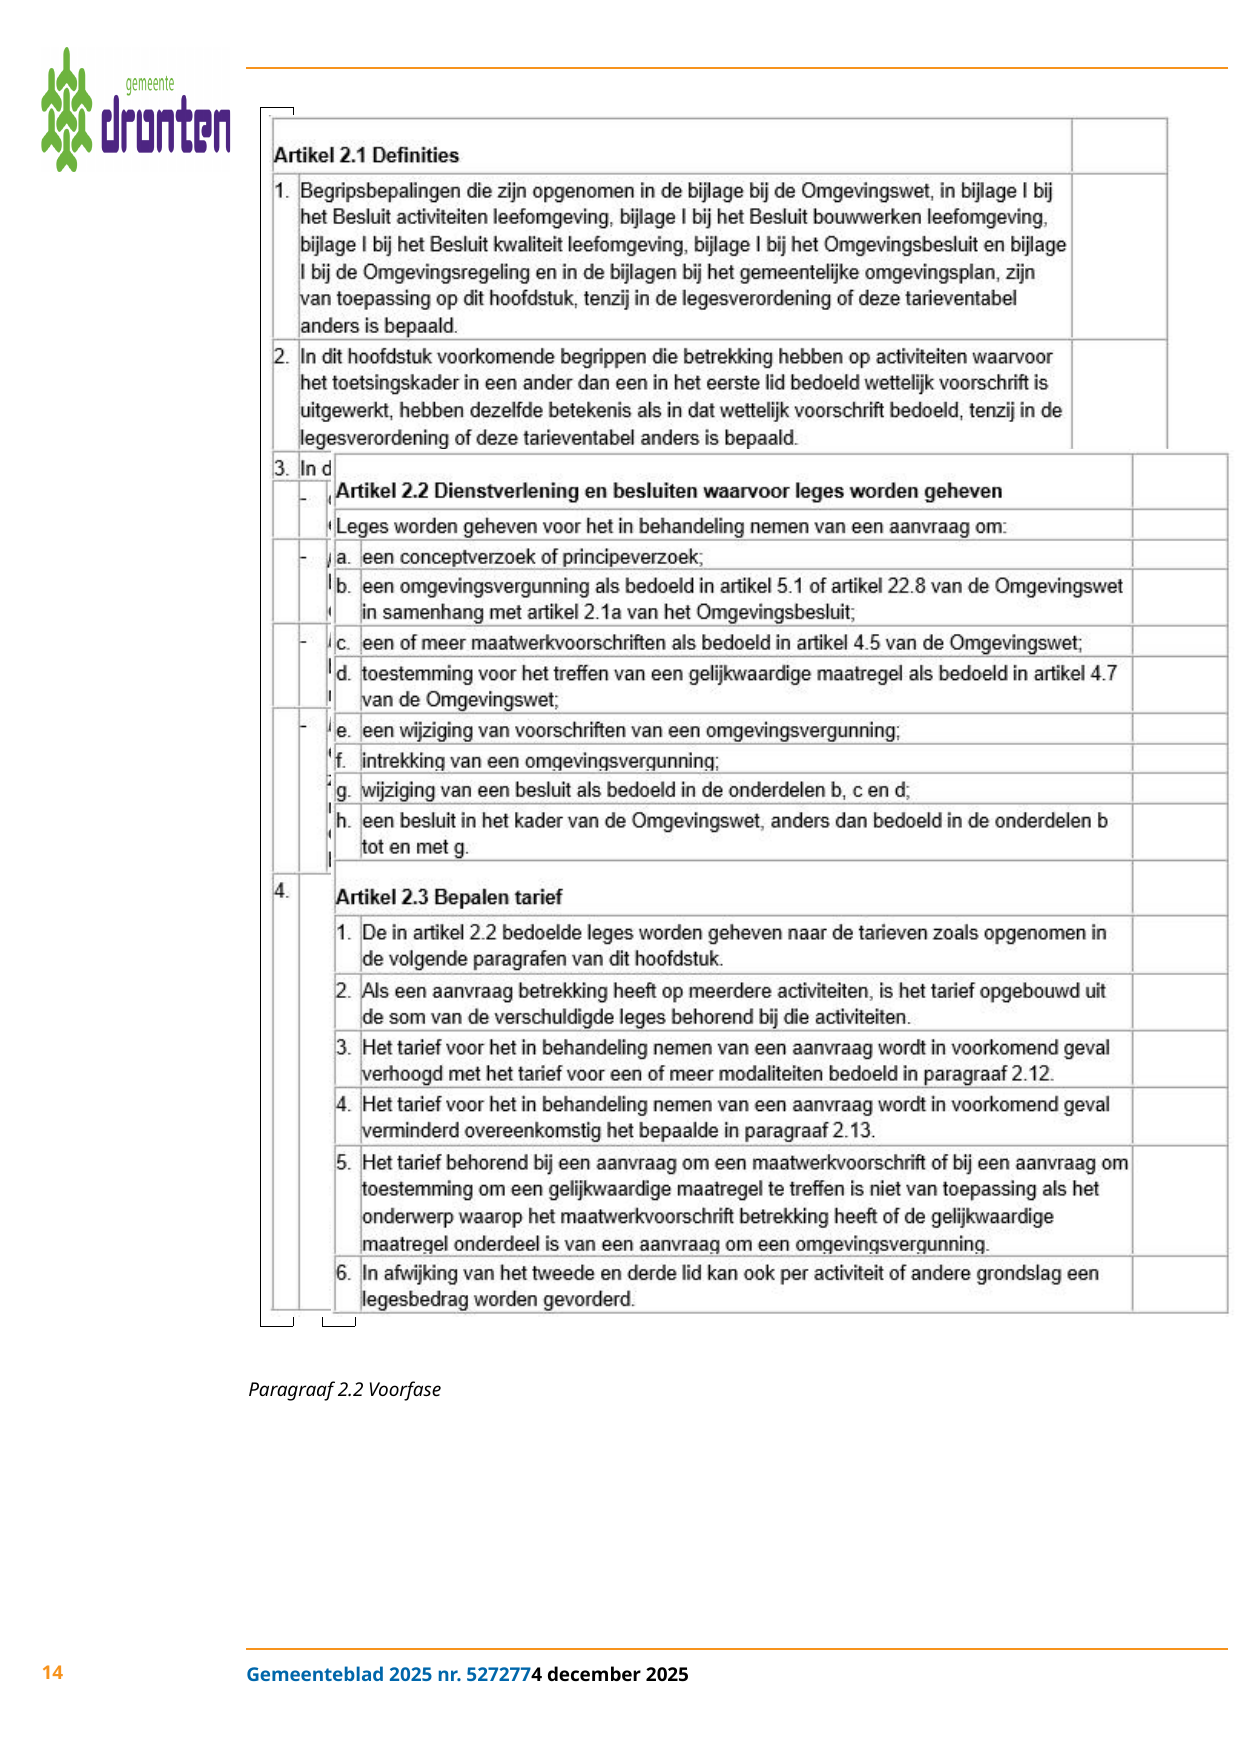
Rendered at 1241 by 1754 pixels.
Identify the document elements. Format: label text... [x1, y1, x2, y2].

picture [41, 47, 231, 172]
text Paragraaf 2.2 Voorfase [248, 1377, 1152, 1402]
picture [268, 115, 1235, 1317]
